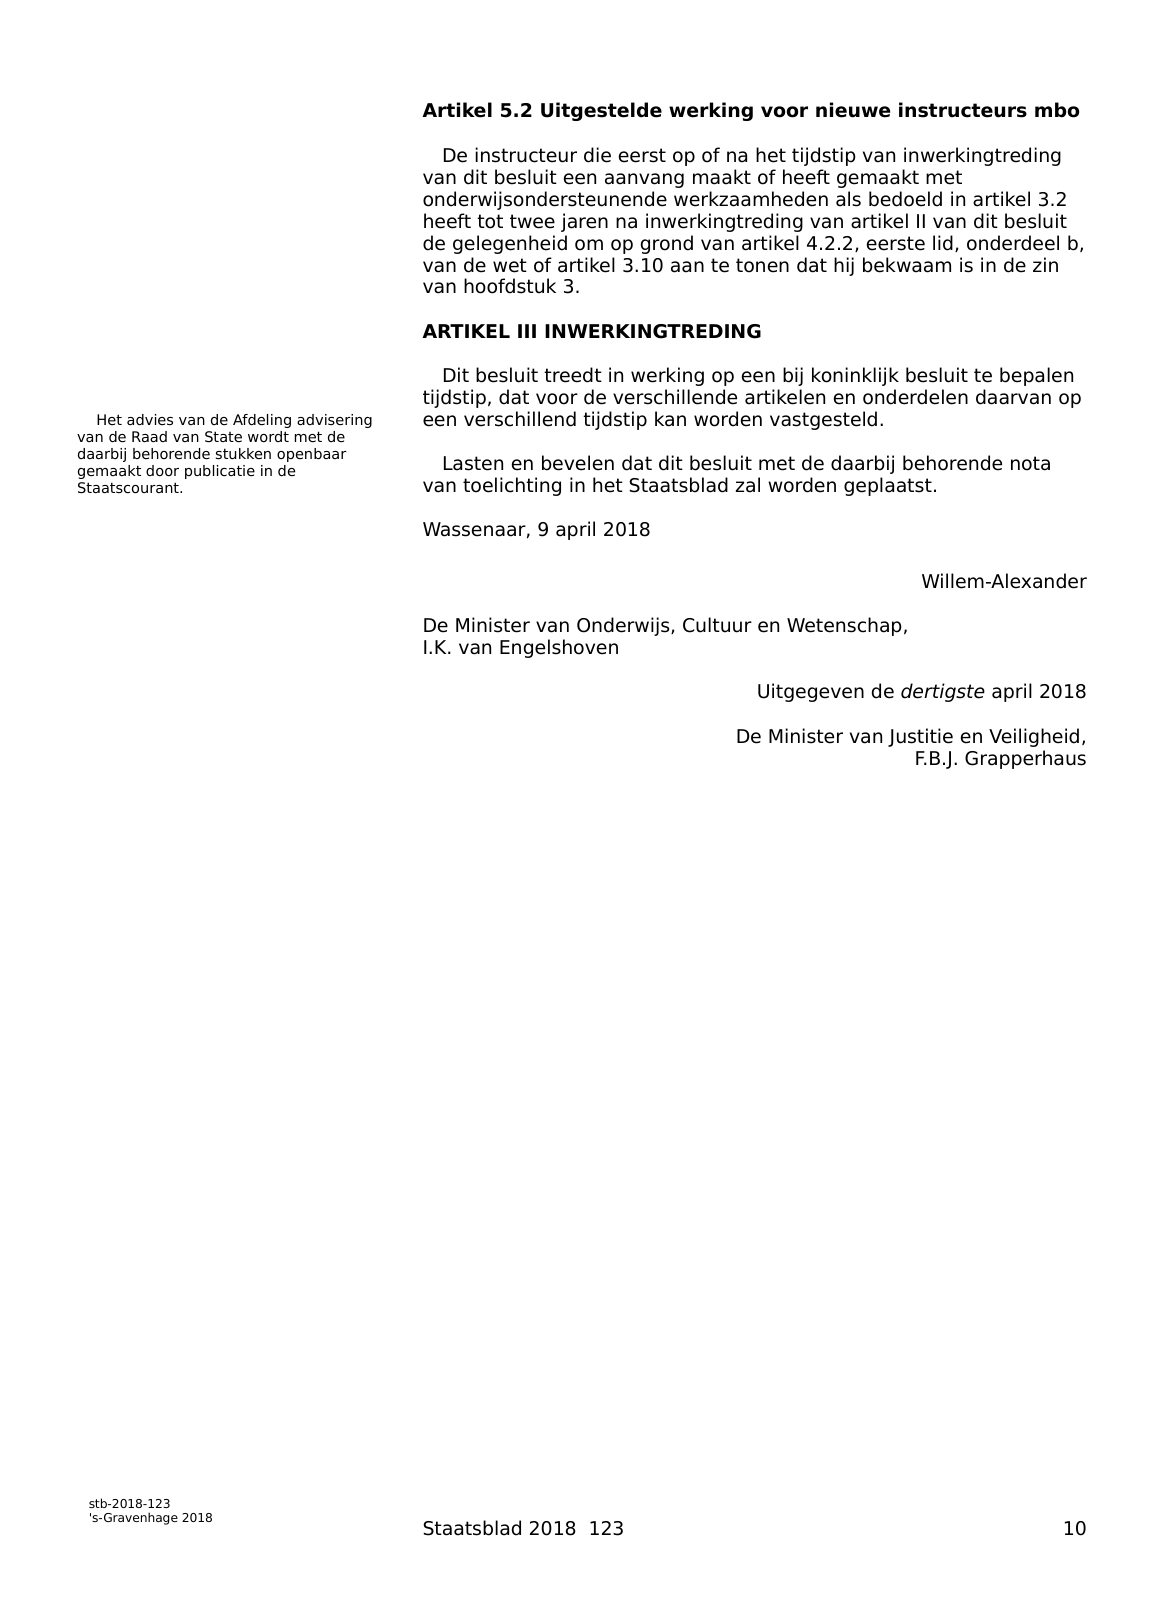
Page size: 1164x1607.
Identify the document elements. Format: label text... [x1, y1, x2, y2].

text stb-2018-123 [88, 1497, 323, 1511]
text Wassenaar, 9 april 2018 [422, 519, 1087, 541]
text De Minister van Justitie en Veiligheid, F.B.J. Grapperhaus [422, 726, 1087, 769]
text De instructeur die eerst op of na het tijdstip van inwerkingtreding van dit besluit een aanvang maakt of heeft gemaakt met onderwijsondersteunende werkzaamheden als bedoeld in artikel 3.2 heeft tot twee jaren na inwerkingtreding van artikel II van dit besluit de gelegenheid om op grond van artikel 4.2.2, eerste lid, onderdeel b, van de wet of artikel 3.10 aan te tonen dat hij bekwaam is in de zin van hoofdstuk 3. [422, 144, 1087, 298]
subtitle Artikel 5.2 Uitgestelde werking voor nieuwe instructeurs mbo [422, 100, 1087, 122]
text Dit besluit treedt in werking op een bij koninklijk besluit te bepalen tijdstip, dat voor de verschillende artikelen en onderdelen daarvan op een verschillend tijdstip kan worden vastgesteld. [422, 365, 1087, 431]
text 's-Gravenhage 2018 [88, 1511, 323, 1525]
subtitle ARTIKEL III INWERKINGTREDING [422, 321, 1087, 343]
text Het advies van de Afdeling advisering van de Raad van State wordt met de daarbij behorende stukken openbaar gemaakt door publicatie in de Staatscourant. [77, 412, 396, 497]
text Uitgegeven de dertigste april 2018 [422, 681, 1087, 703]
text Lasten en bevelen dat dit besluit met de daarbij behorende nota van toelichting in het Staatsblad zal worden geplaatst. [422, 453, 1087, 497]
text De Minister van Onderwijs, Cultuur en Wetenschap, I.K. van Engelshoven [422, 615, 1087, 659]
text Willem-Alexander [422, 571, 1087, 593]
